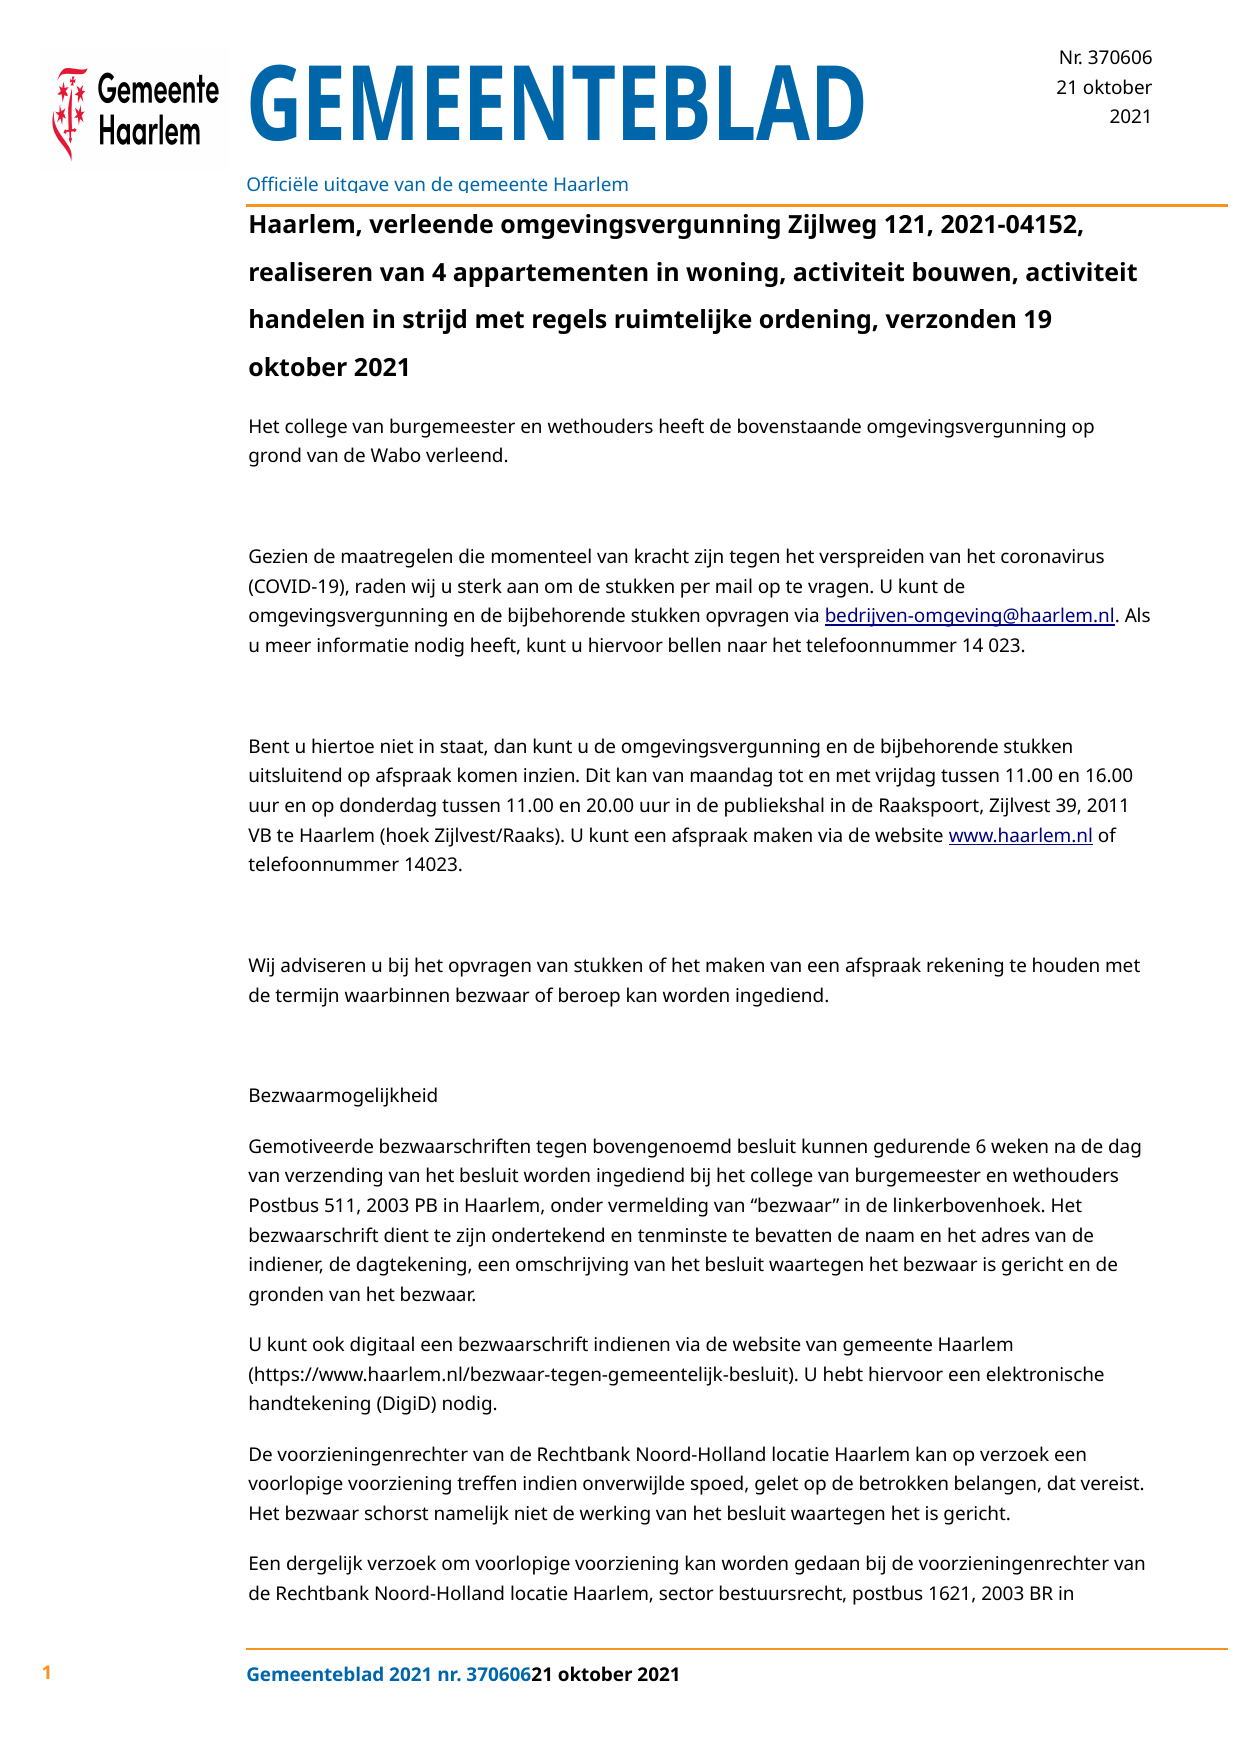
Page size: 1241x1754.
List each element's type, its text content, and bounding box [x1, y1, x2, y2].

text Het college van burgemeester en wethouders heeft de bovenstaande omgevingsvergunning op grond van de Wabo verleend. [248, 413, 1152, 468]
text Gemotiveerde bezwaarschriften tegen bovengenoemd besluit kunnen gedurende 6 weken na de dag van verzending van het besluit worden ingediend bij het college van burgemeester en wethouders Postbus 511, 2003 PB in Haarlem, onder vermelding van “bezwaar” in de linkerbovenhoek. Het bezwaarschrift dient te zijn ondertekend en tenminste te bevatten de naam en het adres van de indiener, de dagtekening, een omschrijving van het besluit waartegen het bezwaar is gericht en de gronden van het bezwaar. [248, 1133, 1152, 1307]
text Bezwaarmogelijkheid [248, 1083, 1152, 1108]
text Gezien de maatregelen die momenteel van kracht zijn tegen het verspreiden van het coronavirus (COVID-19), raden wij u sterk aan om de stukken per mail op te vragen. U kunt de omgevingsvergunning en de bijbehorende stukken opvragen via bedrijven-omgeving@haarlem.nl. Als u meer informatie nodig heeft, kunt u hiervoor bellen naar het telefoonnummer 14 023. [248, 543, 1152, 658]
text Haarlem, verleende omgevingsvergunning Zijlweg 121, 2021-04152, realiseren van 4 appartementen in woning, activiteit bouwen, activiteit handelen in strijd met regels ruimtelijke ordening, verzonden 19 oktober 2021 [248, 207, 1152, 384]
text Wij adviseren u bij het opvragen van stukken of het maken van een afspraak rekening te houden met de termijn waarbinnen bezwaar of beroep kan worden ingediend. [248, 952, 1152, 1008]
text Bent u hiertoe niet in staat, dan kunt u de omgevingsvergunning en de bijbehorende stukken uitsluitend op afspraak komen inzien. Dit kan van maandag tot en met vrijdag tussen 11.00 en 16.00 uur en op donderdag tussen 11.00 en 20.00 uur in de publiekshal in de Raakspoort, Zijlvest 39, 2011 VB te Haarlem (hoek Zijlvest/Raaks). U kunt een afspraak maken via de website www.haarlem.nl of telefoonnummer 14023. [248, 733, 1152, 877]
text De voorzieningenrechter van de Rechtbank Noord-Holland locatie Haarlem kan op verzoek een voorlopige voorziening treffen indien onverwijlde spoed, gelet op de betrokken belangen, dat vereist. Het bezwaar schorst namelijk niet de werking van het besluit waartegen het is gericht. [248, 1441, 1152, 1526]
text U kunt ook digitaal een bezwaarschrift indienen via de website van gemeente Haarlem (https://www.haarlem.nl/bezwaar-tegen-gemeentelijk-besluit). U hebt hiervoor een elektronische handtekening (DigiD) nodig. [248, 1331, 1152, 1416]
text Een dergelijk verzoek om voorlopige voorziening kan worden gedaan bij de voorzieningenrechter van de Rechtbank Noord-Holland locatie Haarlem, sector bestuursrecht, postbus 1621, 2003 BR in [248, 1551, 1152, 1606]
picture [41, 47, 231, 172]
